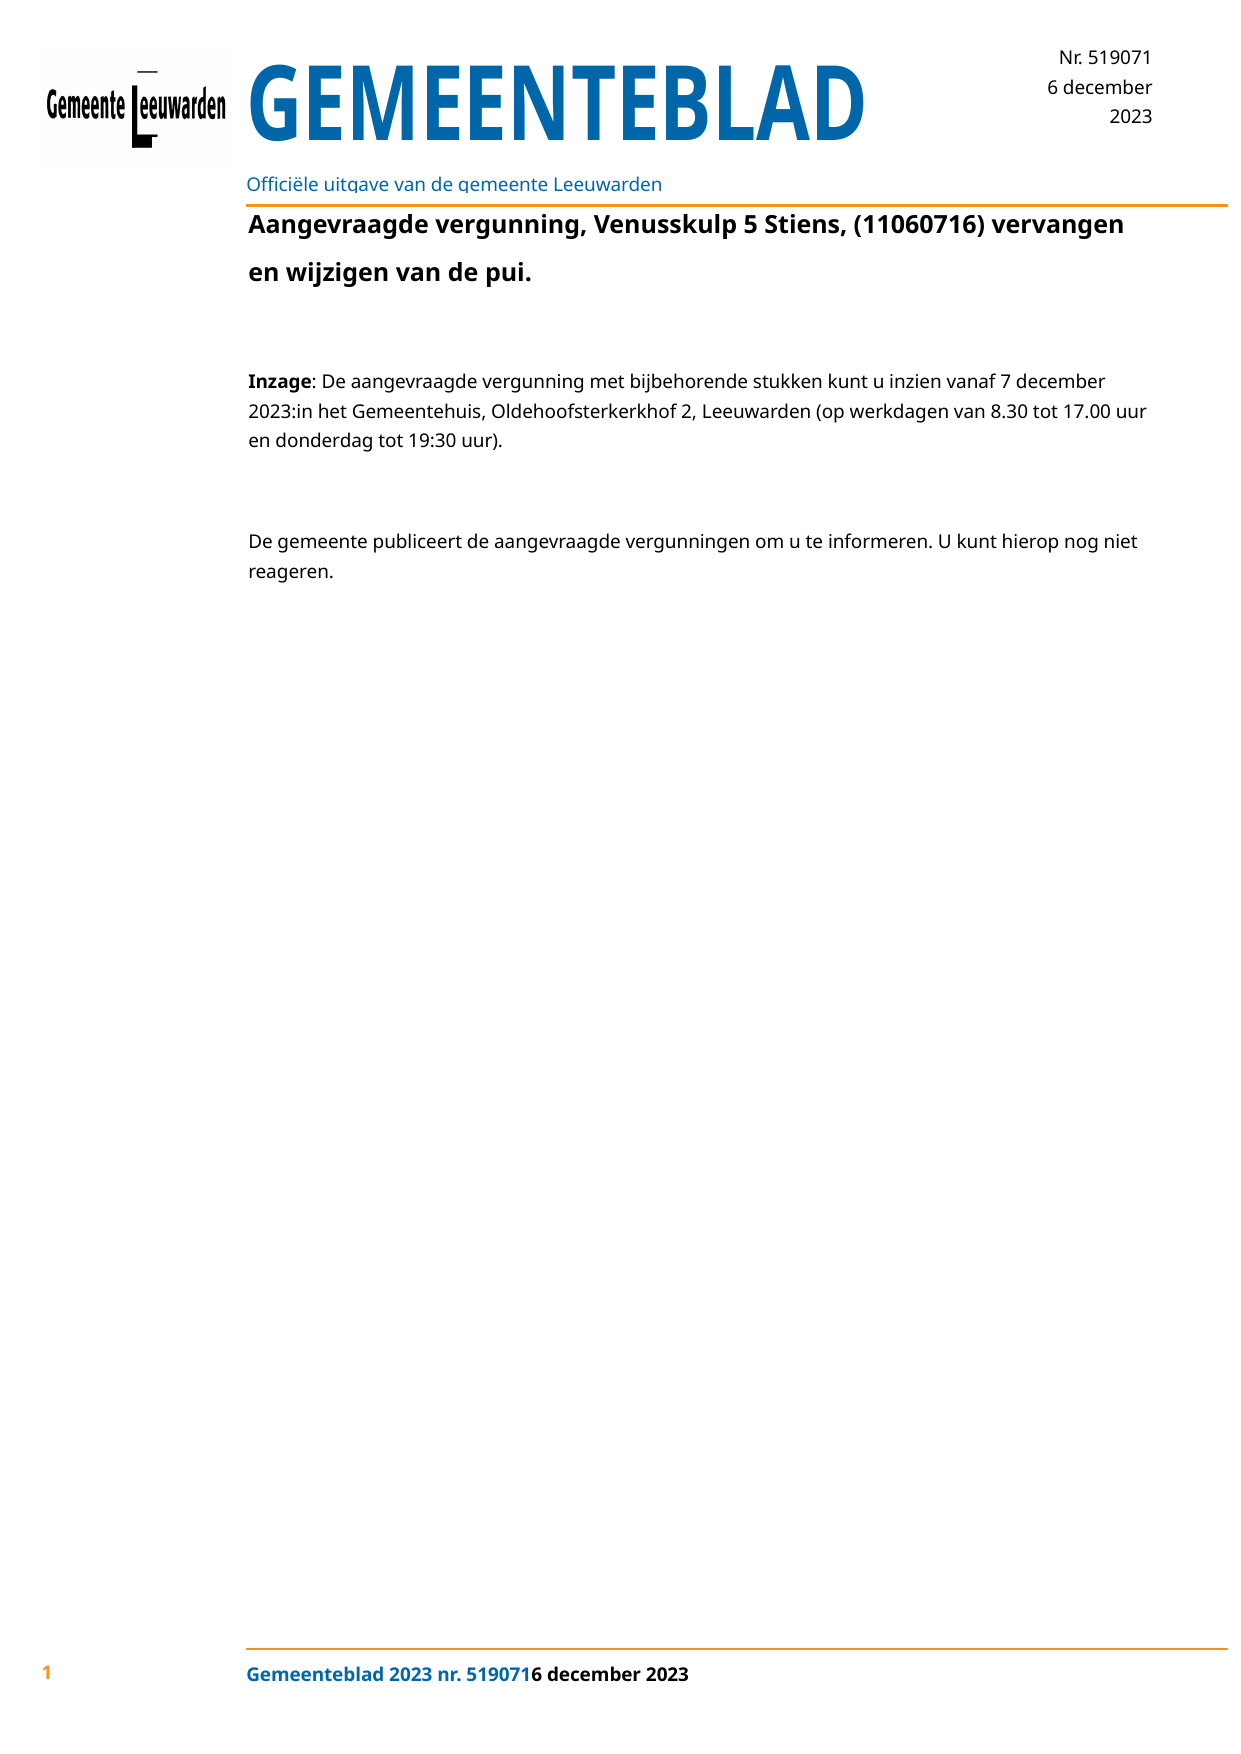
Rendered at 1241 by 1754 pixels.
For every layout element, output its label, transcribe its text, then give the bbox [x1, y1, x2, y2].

text Inzage: De aangevraagde vergunning met bijbehorende stukken kunt u inzien vanaf 7 december 2023:in het Gemeentehuis, Oldehoofsterkerkhof 2, Leeuwarden (op werkdagen van 8.30 tot 17.00 uur en donderdag tot 19:30 uur). [248, 368, 1152, 453]
picture [41, 47, 231, 172]
text Aangevraagde vergunning, Venusskulp 5 Stiens, (11060716) vervangen en wijzigen van de pui. [248, 207, 1152, 288]
text De gemeente publiceert de aangevraagde vergunningen om u te informeren. U kunt hierop nog niet reageren. [248, 528, 1152, 584]
